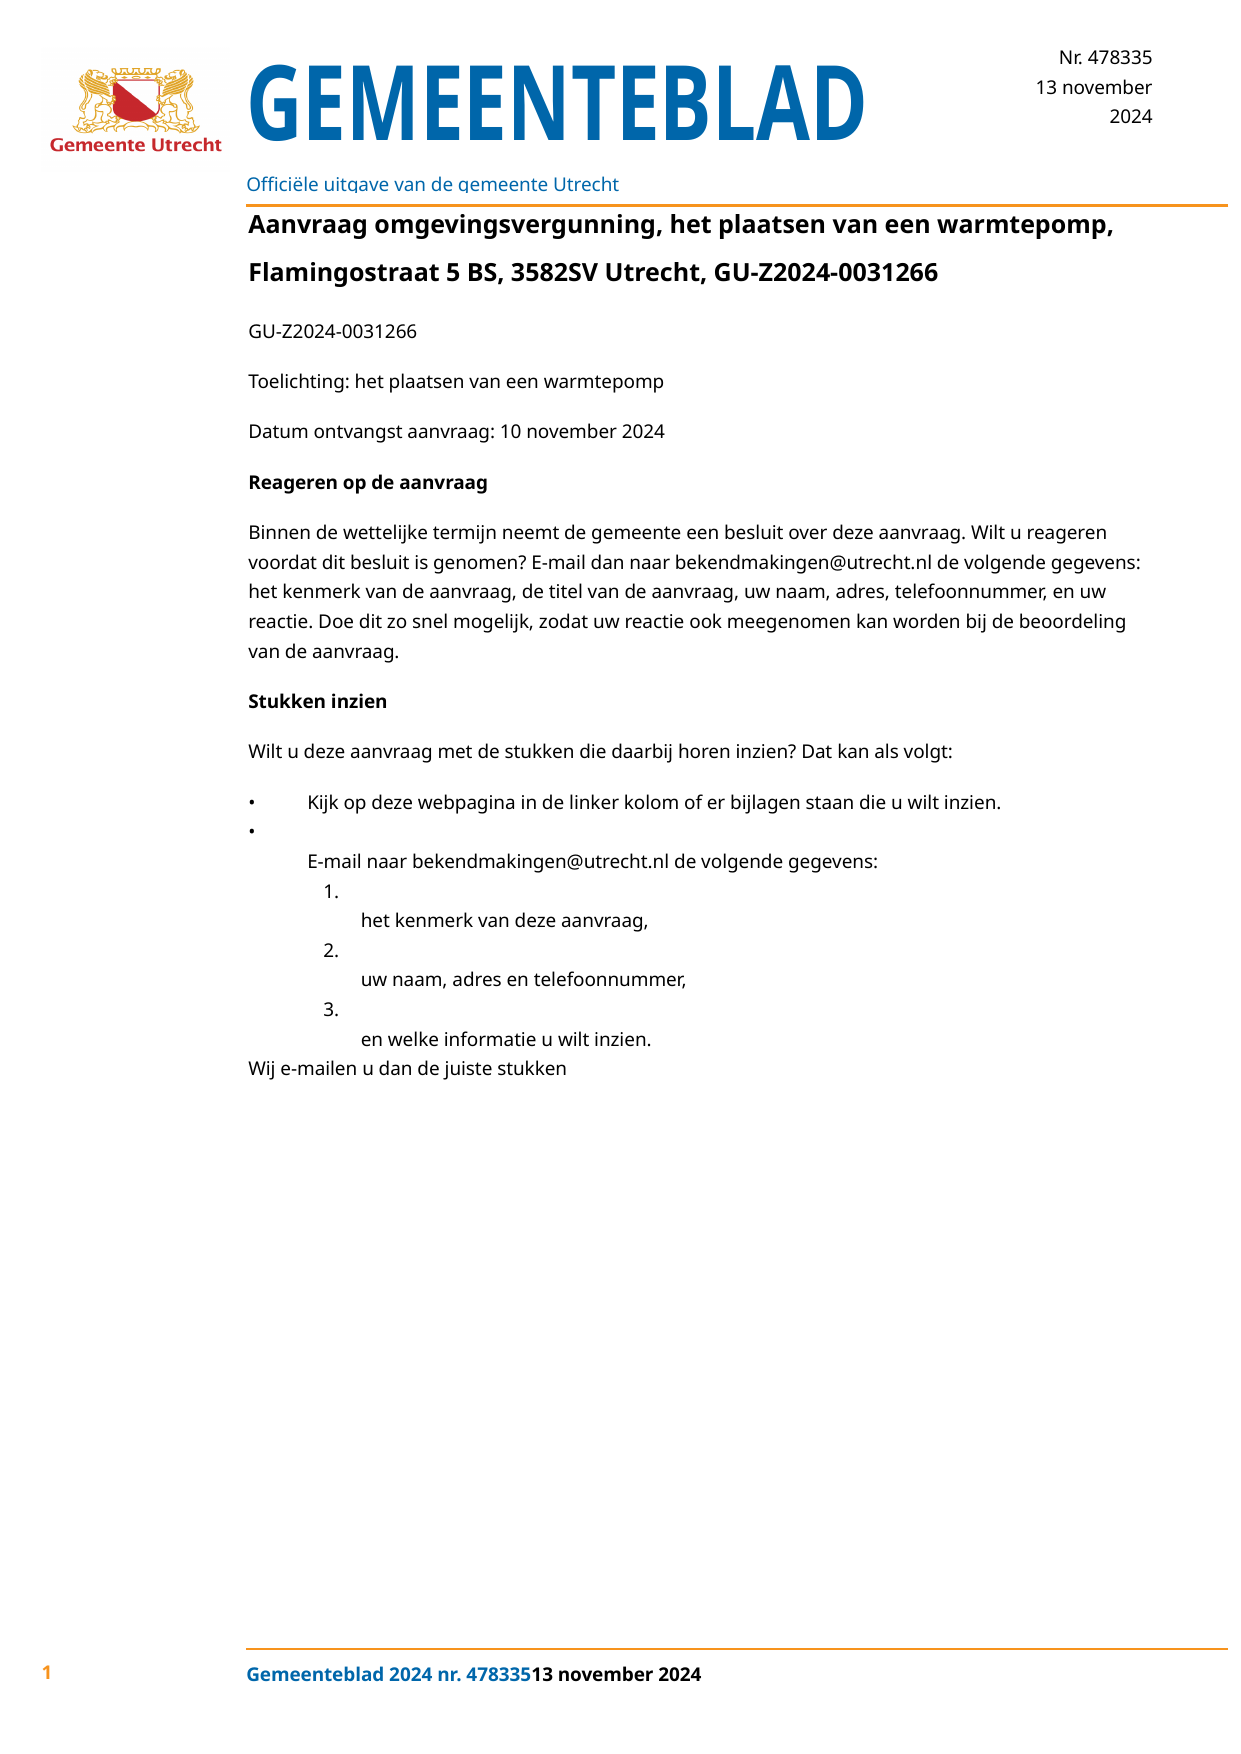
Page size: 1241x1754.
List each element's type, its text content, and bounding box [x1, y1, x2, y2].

text Aanvraag omgevingsvergunning, het plaatsen van een warmtepomp, Flamingostraat 5 BS, 3582SV Utrecht, GU-Z2024-0031266 [248, 207, 1152, 288]
list en welke informatie u wilt inzien. [323, 1026, 1152, 1052]
text Reageren op de aanvraag [248, 469, 1152, 495]
text Stukken inzien [248, 688, 1152, 714]
text Wilt u deze aanvraag met de stukken die daarbij horen inzien? Dat kan als volgt: [248, 739, 1152, 764]
picture [41, 47, 231, 172]
text Datum ontvangst aanvraag: 10 november 2024 [248, 419, 1152, 444]
list E-mail naar bekendmakingen@utrecht.nl de volgende gegevens: [248, 848, 1152, 874]
text Toelichting: het plaatsen van een warmtepomp [248, 368, 1152, 394]
list Kijk op deze webpagina in de linker kolom of er bijlagen staan die u wilt inzien. [248, 789, 1152, 815]
list het kenmerk van deze aanvraag, [323, 907, 1152, 933]
text Binnen de wettelijke termijn neemt de gemeente een besluit over deze aanvraag. Wilt u reageren voordat dit besluit is genomen? E-mail dan naar bekendmakingen@utrecht.nl de volgende gegevens: het kenmerk van de aanvraag, de titel van de aanvraag, uw naam, adres, telefoonnummer, en uw reactie. Doe dit zo snel mogelijk, zodat uw reactie ook meegenomen kan worden bij de beoordeling van de aanvraag. [248, 519, 1152, 664]
text GU-Z2024-0031266 [248, 318, 1152, 344]
text Wij e-mailen u dan de juiste stukken [248, 1055, 1152, 1081]
list uw naam, adres en telefoonnummer, [323, 967, 1152, 992]
